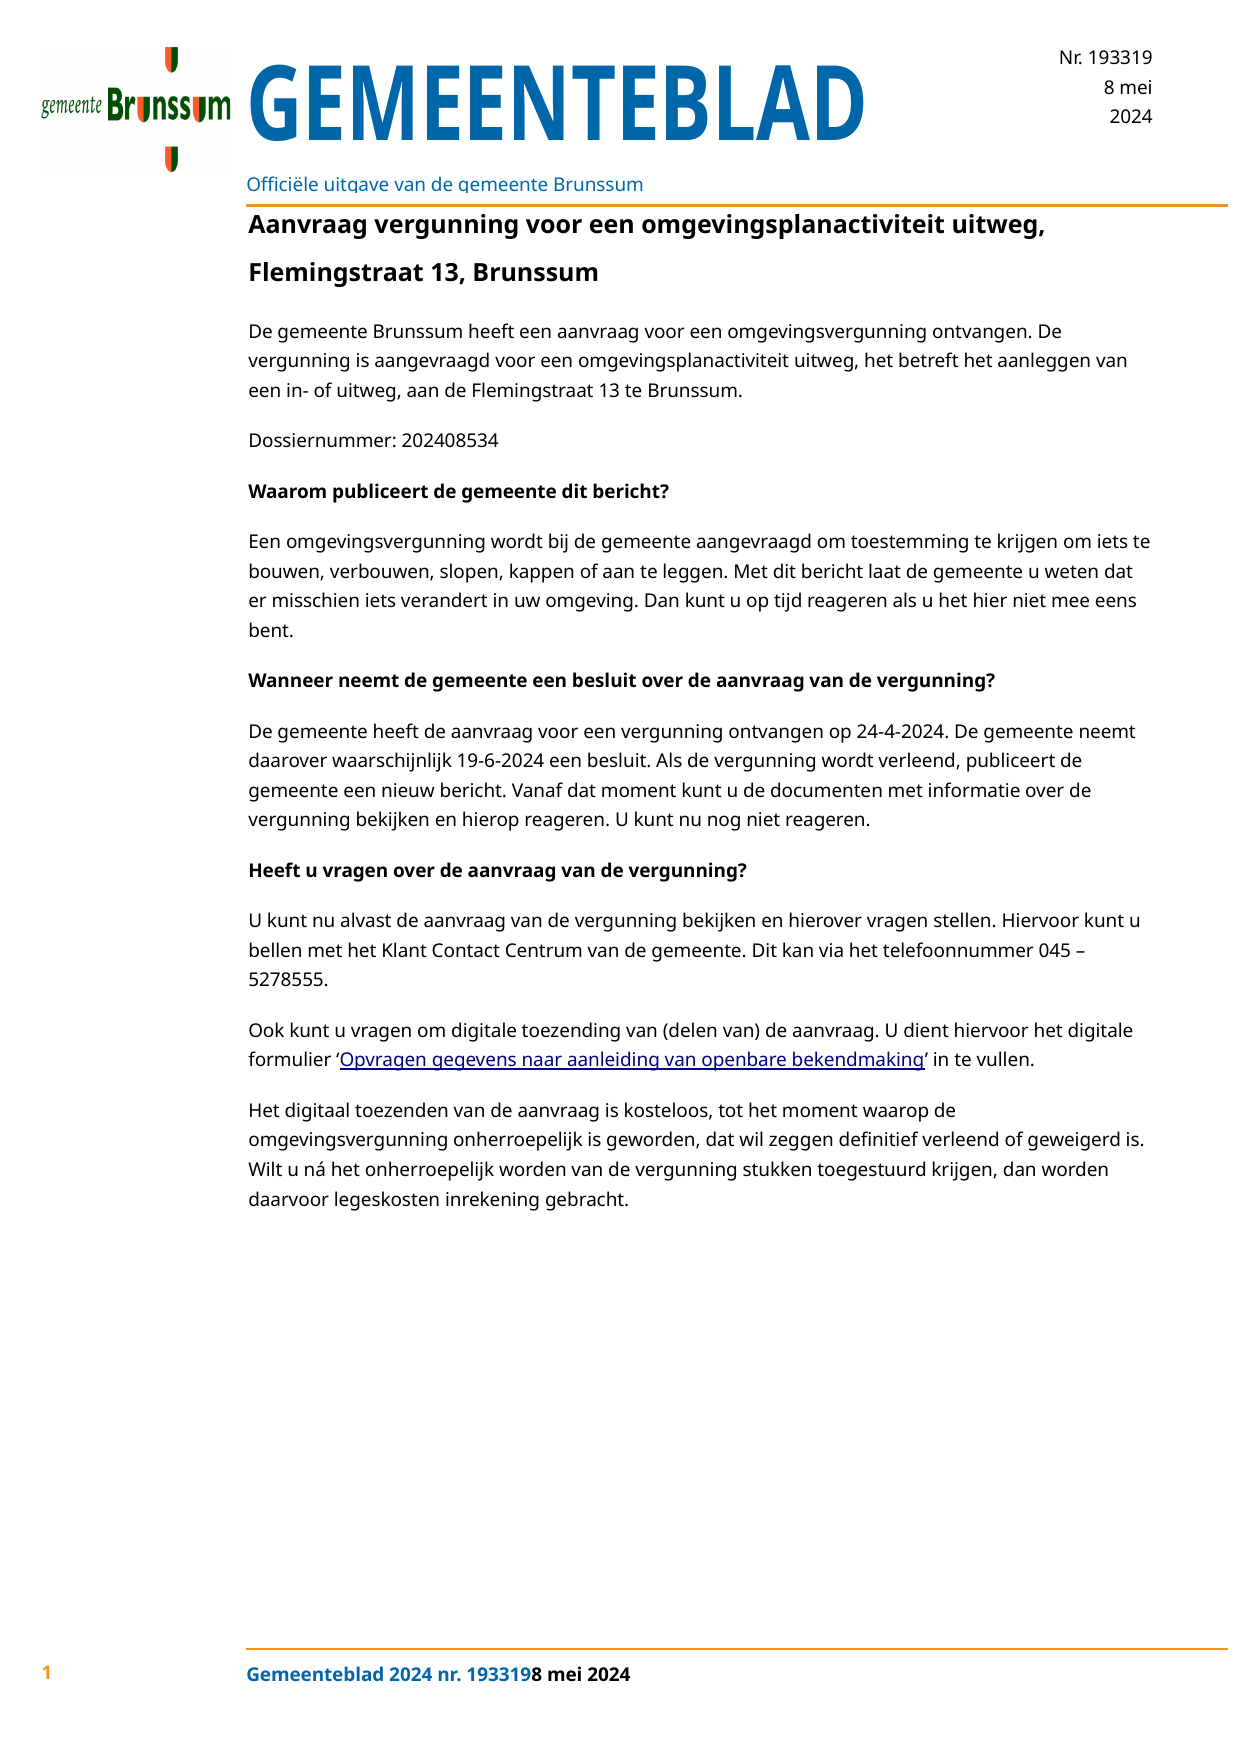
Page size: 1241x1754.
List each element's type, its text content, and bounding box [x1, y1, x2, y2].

text U kunt nu alvast de aanvraag van de vergunning bekijken en hierover vragen stellen. Hiervoor kunt u bellen met het Klant Contact Centrum van de gemeente. Dit kan via het telefoonnummer 045 – 5278555. [248, 907, 1152, 992]
text Het digitaal toezenden van de aanvraag is kosteloos, tot het moment waarop de omgevingsvergunning onherroepelijk is geworden, dat wil zeggen definitief verleend of geweigerd is. Wilt u ná het onherroepelijk worden van de vergunning stukken toegestuurd krijgen, dan worden daarvoor legeskosten inrekening gebracht. [248, 1097, 1152, 1212]
text De gemeente Brunssum heeft een aanvraag voor een omgevingsvergunning ontvangen. De vergunning is aangevraagd voor een omgevingsplanactiviteit uitweg, het betreft het aanleggen van een in- of uitweg, aan de Flemingstraat 13 te Brunssum. [248, 318, 1152, 403]
text De gemeente heeft de aanvraag voor een vergunning ontvangen op 24-4-2024. De gemeente neemt daarover waarschijnlijk 19-6-2024 een besluit. Als de vergunning wordt verleend, publiceert de gemeente een nieuw bericht. Vanaf dat moment kunt u de documenten met informatie over de vergunning bekijken en hierop reageren. U kunt nu nog niet reageren. [248, 718, 1152, 832]
text Een omgevingsvergunning wordt bij de gemeente aangevraagd om toestemming te krijgen om iets te bouwen, verbouwen, slopen, kappen of aan te leggen. Met dit bericht laat de gemeente u weten dat er misschien iets verandert in uw omgeving. Dan kunt u op tijd reageren als u het hier niet mee eens bent. [248, 528, 1152, 643]
text Heeft u vragen over de aanvraag van de vergunning? [248, 857, 1152, 883]
text Aanvraag vergunning voor een omgevingsplanactiviteit uitweg, Flemingstraat 13, Brunssum [248, 207, 1152, 288]
text Ook kunt u vragen om digitale toezending van (delen van) de aanvraag. U dient hiervoor het digitale formulier ‘Opvragen gegevens naar aanleiding van openbare bekendmaking’ in te vullen. [248, 1017, 1152, 1072]
text Dossiernummer: 202408534 [248, 427, 1152, 453]
text Wanneer neemt de gemeente een besluit over de aanvraag van de vergunning? [248, 667, 1152, 693]
picture [41, 47, 231, 172]
text Waarom publiceert de gemeente dit bericht? [248, 478, 1152, 504]
